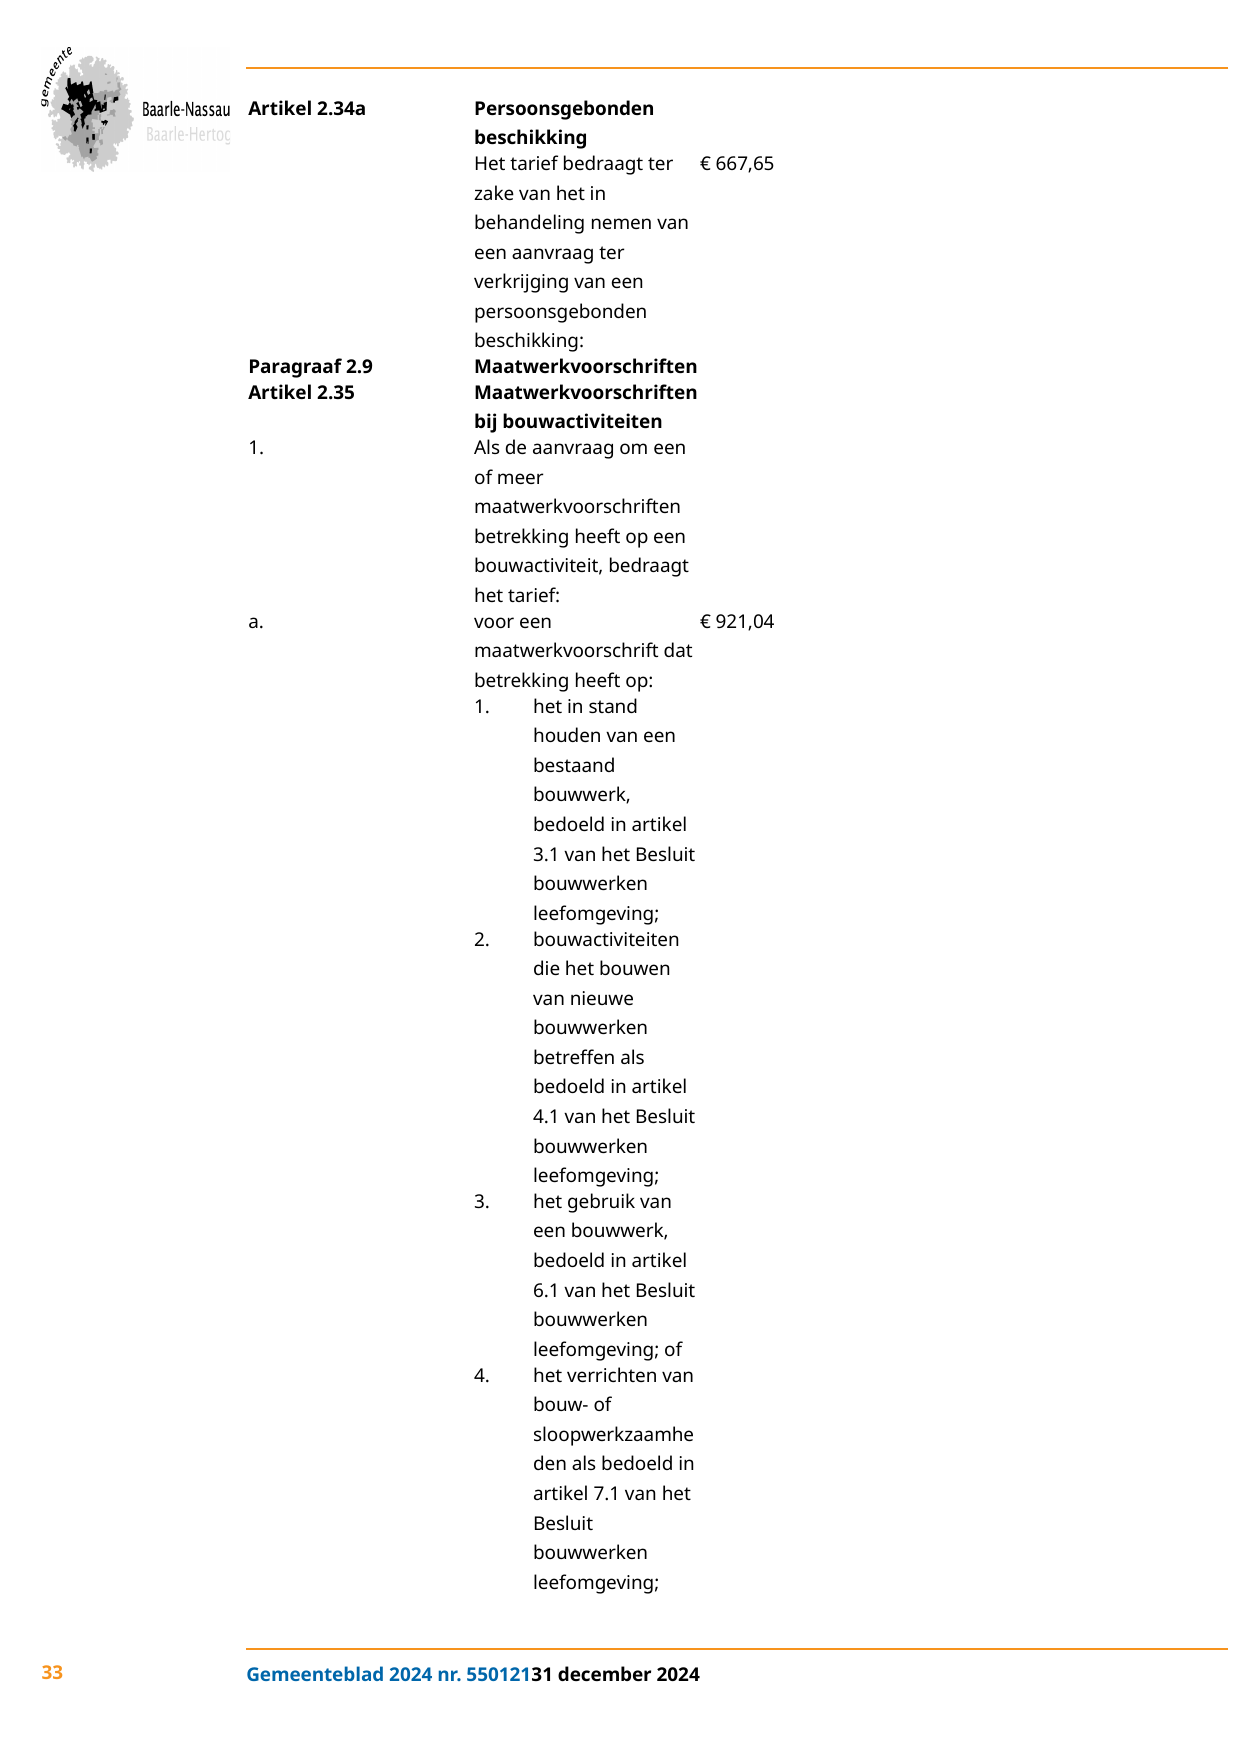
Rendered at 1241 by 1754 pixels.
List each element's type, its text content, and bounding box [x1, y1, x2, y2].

table_cell Als de aanvraag om een of meer maatwerkvoorschriften betrekking heeft op een bouwactiviteit, bedraagt het tarief: [474, 434, 700, 608]
table_cell Persoonsgebonden beschikking [474, 95, 700, 150]
table_cell Paragraaf 2.9 [248, 353, 474, 379]
table_cell 1. [248, 434, 474, 608]
table_cell [926, 1188, 1152, 1362]
table_cell a. [248, 608, 474, 1594]
table_cell [700, 353, 926, 379]
table_cell [700, 379, 926, 434]
table_cell Maatwerkvoorschriften bij bouwactiviteiten [474, 379, 700, 434]
table_cell [926, 150, 1152, 353]
table_cell [926, 693, 1152, 926]
table_cell € 921,04 [700, 608, 926, 1594]
table_cell het verrichten van bouw- of sloopwerkzaamheden als bedoeld in artikel 7.1 van het Besluit bouwwerken leefomgeving; [474, 1362, 700, 1594]
table_cell Artikel 2.34a [248, 95, 474, 150]
table_cell [926, 434, 1152, 608]
picture [41, 47, 231, 172]
table_cell [700, 95, 926, 150]
table_cell bouwactiviteiten die het bouwen van nieuwe bouwwerken betreffen als bedoeld in artikel 4.1 van het Besluit bouwwerken leefomgeving; [474, 926, 700, 1188]
table_cell [700, 434, 926, 608]
table_cell Maatwerkvoorschriften [474, 353, 700, 379]
table_cell [926, 95, 1152, 150]
table_cell het gebruik van een bouwwerk, bedoeld in artikel 6.1 van het Besluit bouwwerken leefomgeving; of [474, 1188, 700, 1362]
table_cell [926, 353, 1152, 379]
table_cell [926, 1362, 1152, 1594]
table_cell € 667,65 [700, 150, 926, 353]
table_cell [926, 926, 1152, 1188]
table_cell Het tarief bedraagt ter zake van het in behandeling nemen van een aanvraag ter verkrijging van een persoonsgebonden beschikking: [474, 150, 700, 353]
table_cell [926, 379, 1152, 434]
table_cell [926, 608, 1152, 693]
table_cell [248, 150, 474, 353]
table_cell het in stand houden van een bestaand bouwwerk, bedoeld in artikel 3.1 van het Besluit bouwwerken leefomgeving; [474, 693, 700, 926]
table_cell voor een maatwerkvoorschrift dat betrekking heeft op: [474, 608, 700, 693]
table_cell Artikel 2.35 [248, 379, 474, 434]
